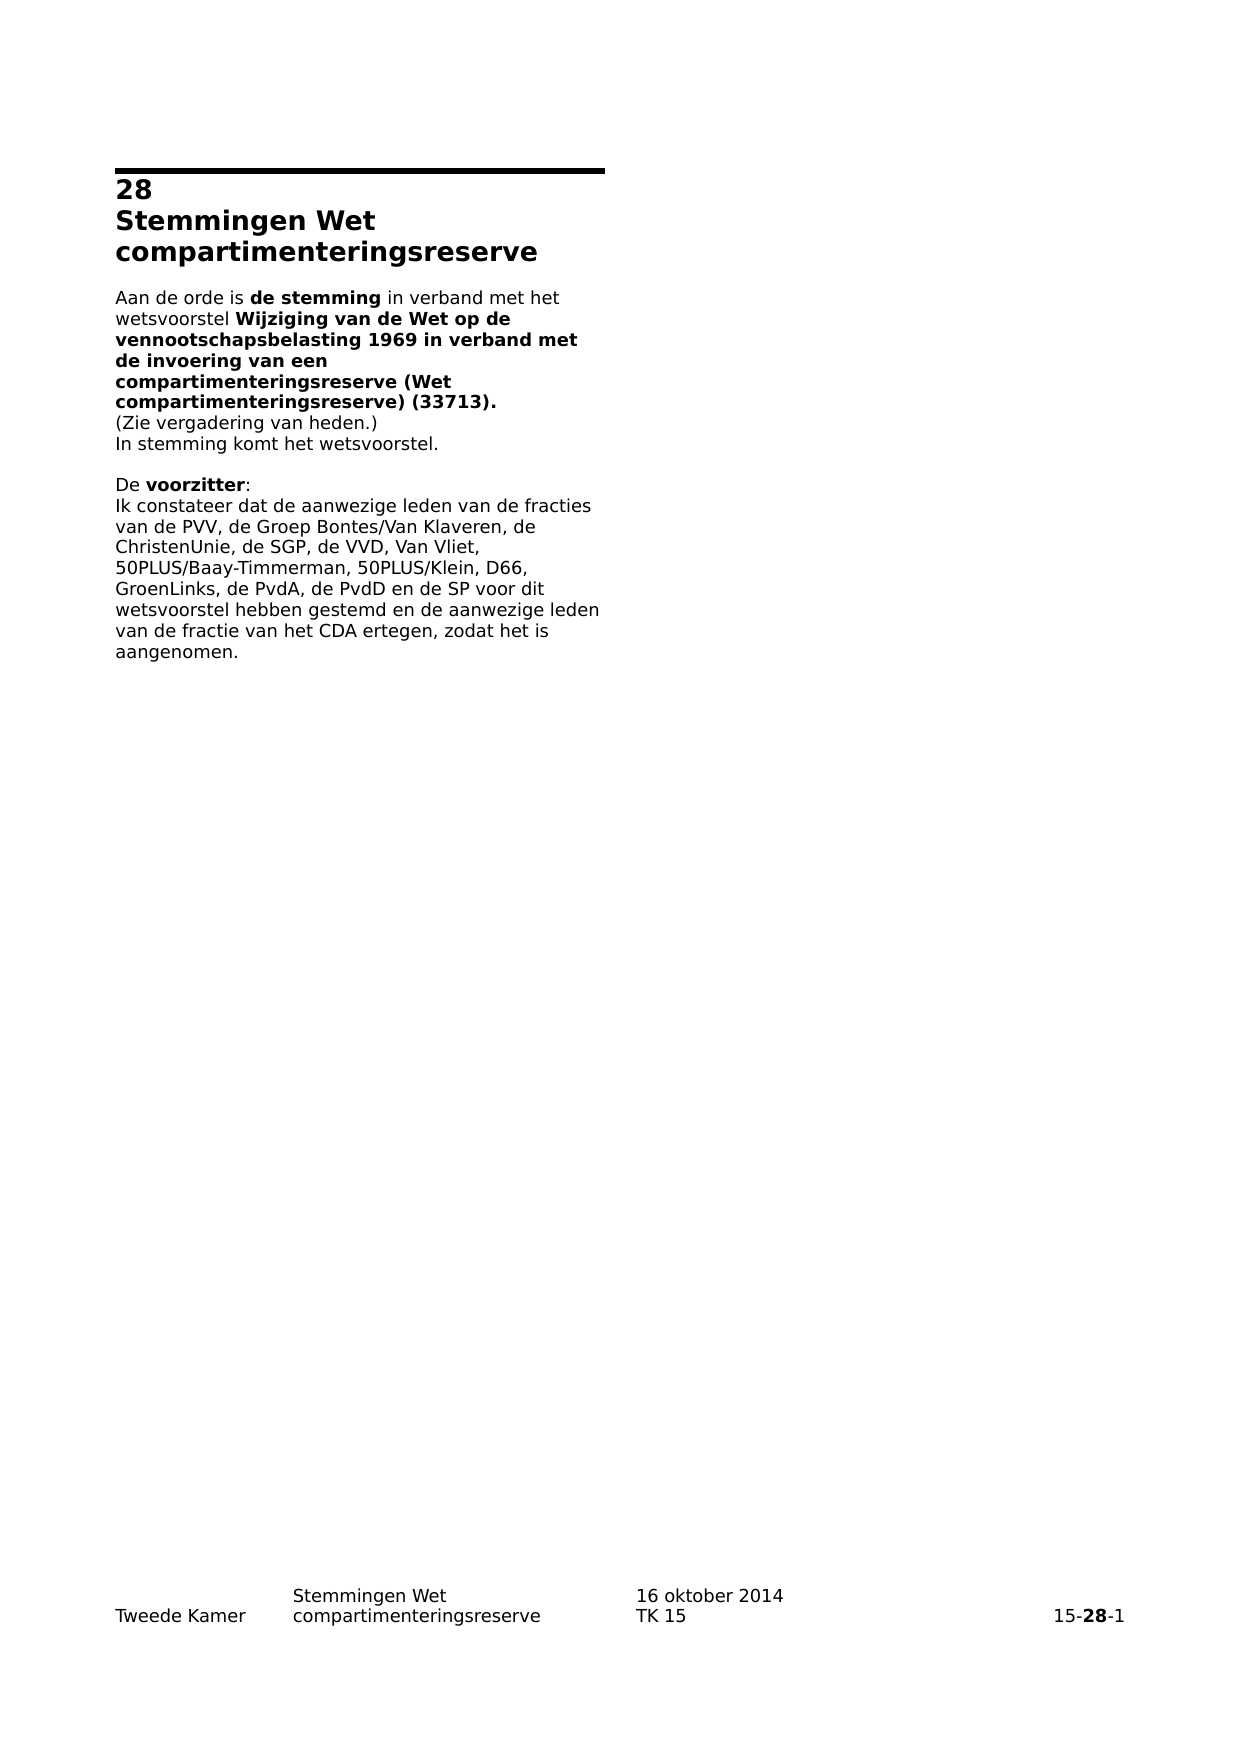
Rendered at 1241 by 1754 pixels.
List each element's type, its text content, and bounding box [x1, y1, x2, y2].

text (Zie vergadering van heden.) [115, 413, 605, 434]
text Aan de orde is de stemming in verband met het wetsvoorstel Wijziging van de Wet op de vennootschapsbelasting 1969 in verband met de invoering van een compartimenteringsreserve (Wet compartimenteringsreserve) (33713). [115, 288, 605, 413]
text De voorzitter: [115, 475, 605, 496]
title 28 Stemmingen Wet compartimenteringsreserve [115, 174, 605, 268]
text In stemming komt het wetsvoorstel. [115, 434, 605, 455]
text Ik constateer dat de aanwezige leden van de fracties van de PVV, de Groep Bontes/Van Klaveren, de ChristenUnie, de SGP, de VVD, Van Vliet, 50PLUS/Baay-Timmerman, 50PLUS/Klein, D66, GroenLinks, de PvdA, de PvdD en de SP voor dit wetsvoorstel hebben gestemd en de aanwezige leden van de fractie van het CDA ertegen, zodat het is aangenomen. [115, 496, 605, 662]
